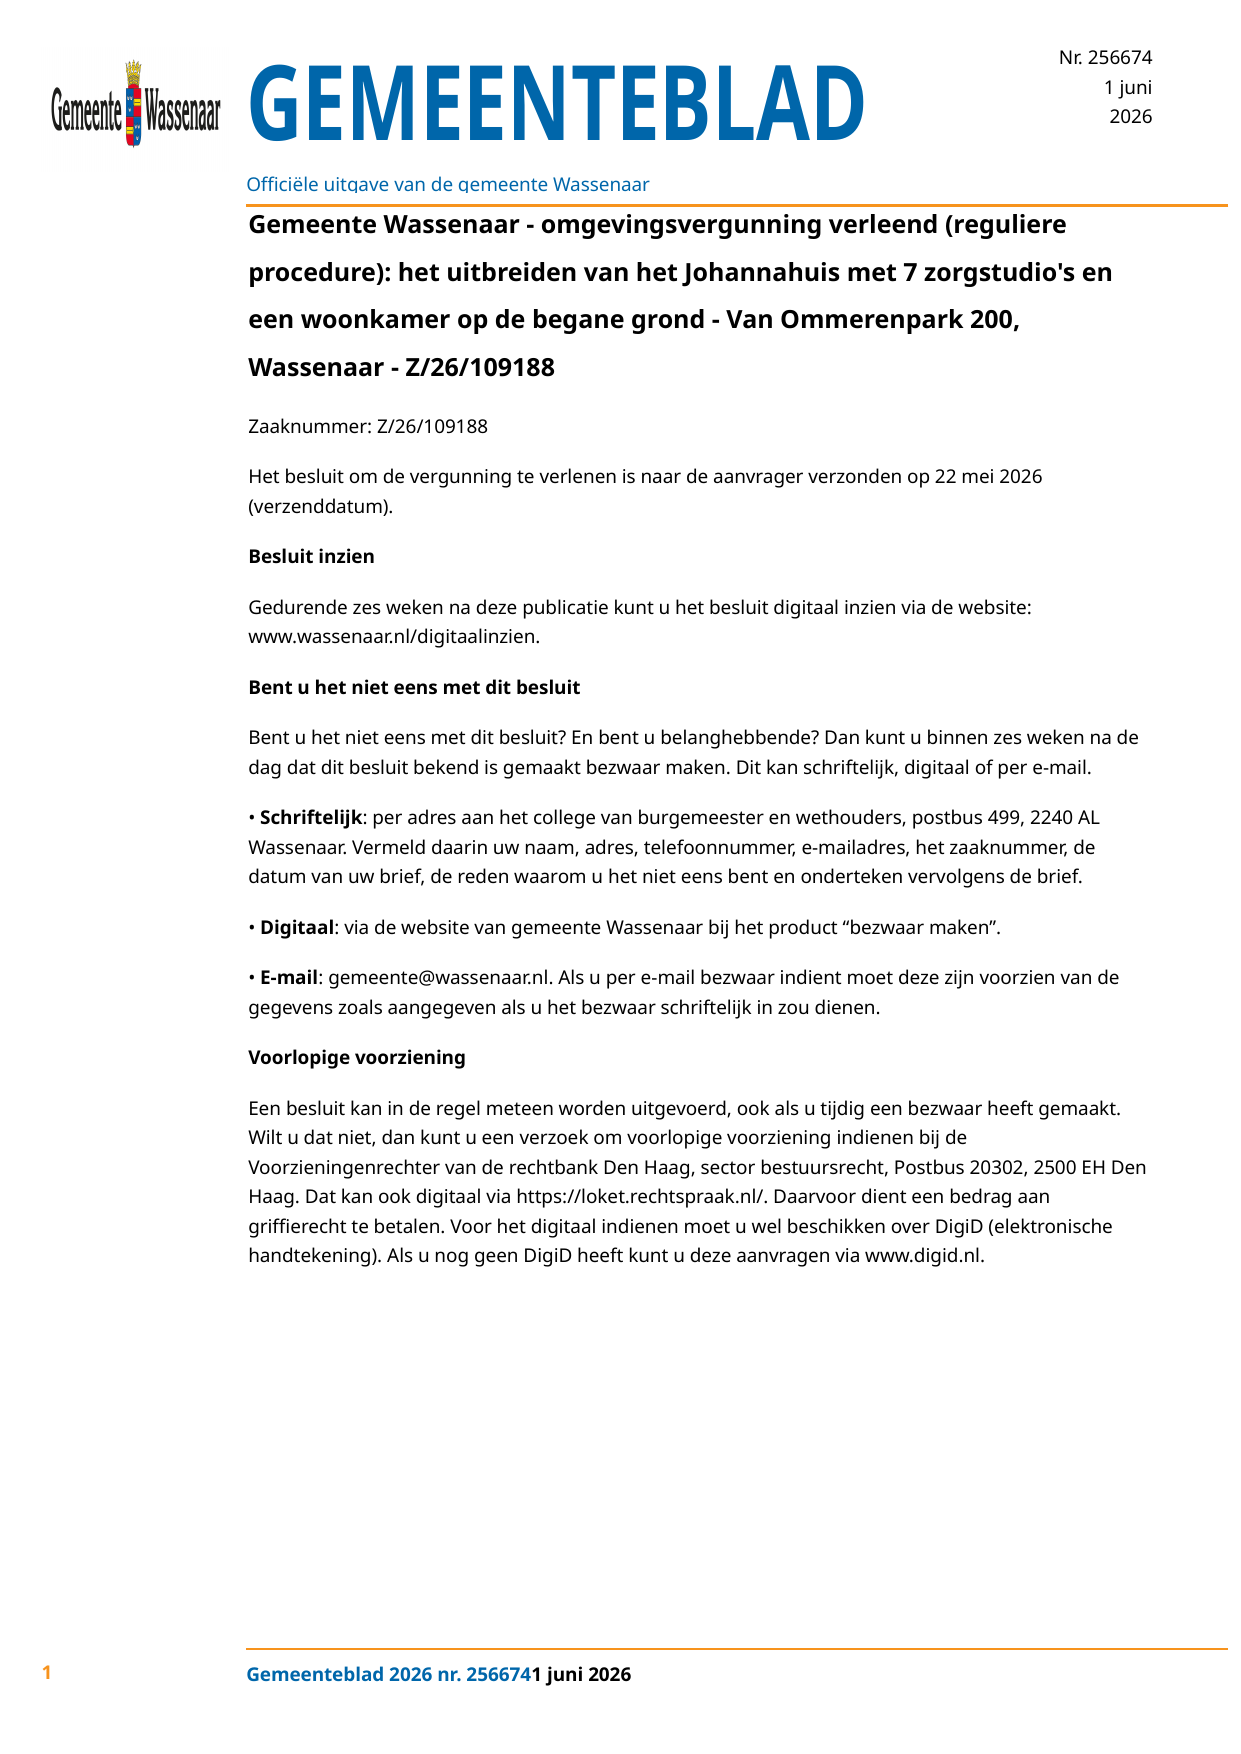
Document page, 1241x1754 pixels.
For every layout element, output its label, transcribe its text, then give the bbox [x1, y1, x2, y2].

text Zaaknummer: Z/26/109188 [248, 413, 1152, 439]
text Bent u het niet eens met dit besluit? En bent u belanghebbende? Dan kunt u binnen zes weken na de dag dat dit besluit bekend is gemaakt bezwaar maken. Dit kan schriftelijk, digitaal of per e-mail. [248, 724, 1152, 780]
text Gedurende zes weken na deze publicatie kunt u het besluit digitaal inzien via de website: www.wassenaar.nl/digitaalinzien. [248, 594, 1152, 649]
text Voorlopige voorziening [248, 1044, 1152, 1070]
picture [41, 47, 231, 172]
text • E-mail: gemeente@wassenaar.nl. Als u per e-mail bezwaar indient moet deze zijn voorzien van de gegevens zoals aangegeven als u het bezwaar schriftelijk in zou dienen. [248, 964, 1152, 1020]
text Bent u het niet eens met dit besluit [248, 674, 1152, 700]
text Gemeente Wassenaar - omgevingsvergunning verleend (reguliere procedure): het uitbreiden van het Johannahuis met 7 zorgstudio's en een woonkamer op de begane grond - Van Ommerenpark 200, Wassenaar - Z/26/109188 [248, 207, 1152, 384]
text Het besluit om de vergunning te verlenen is naar de aanvrager verzonden op 22 mei 2026 (verzenddatum). [248, 463, 1152, 519]
text • Digitaal: via de website van gemeente Wassenaar bij het product “bezwaar maken”. [248, 914, 1152, 940]
text Besluit inzien [248, 543, 1152, 569]
text Een besluit kan in de regel meteen worden uitgevoerd, ook als u tijdig een bezwaar heeft gemaakt. Wilt u dat niet, dan kunt u een verzoek om voorlopige voorziening indienen bij de Voorzieningenrechter van de rechtbank Den Haag, sector bestuursrecht, Postbus 20302, 2500 EH Den Haag. Dat kan ook digitaal via https://loket.rechtspraak.nl/. Daarvoor dient een bedrag aan griffierecht te betalen. Voor het digitaal indienen moet u wel beschikken over DigiD (elektronische handtekening). Als u nog geen DigiD heeft kunt u deze aanvragen via www.digid.nl. [248, 1095, 1152, 1268]
text • Schriftelijk: per adres aan het college van burgemeester en wethouders, postbus 499, 2240 AL Wassenaar. Vermeld daarin uw naam, adres, telefoonnummer, e-mailadres, het zaaknummer, de datum van uw brief, de reden waarom u het niet eens bent en onderteken vervolgens de brief. [248, 804, 1152, 889]
